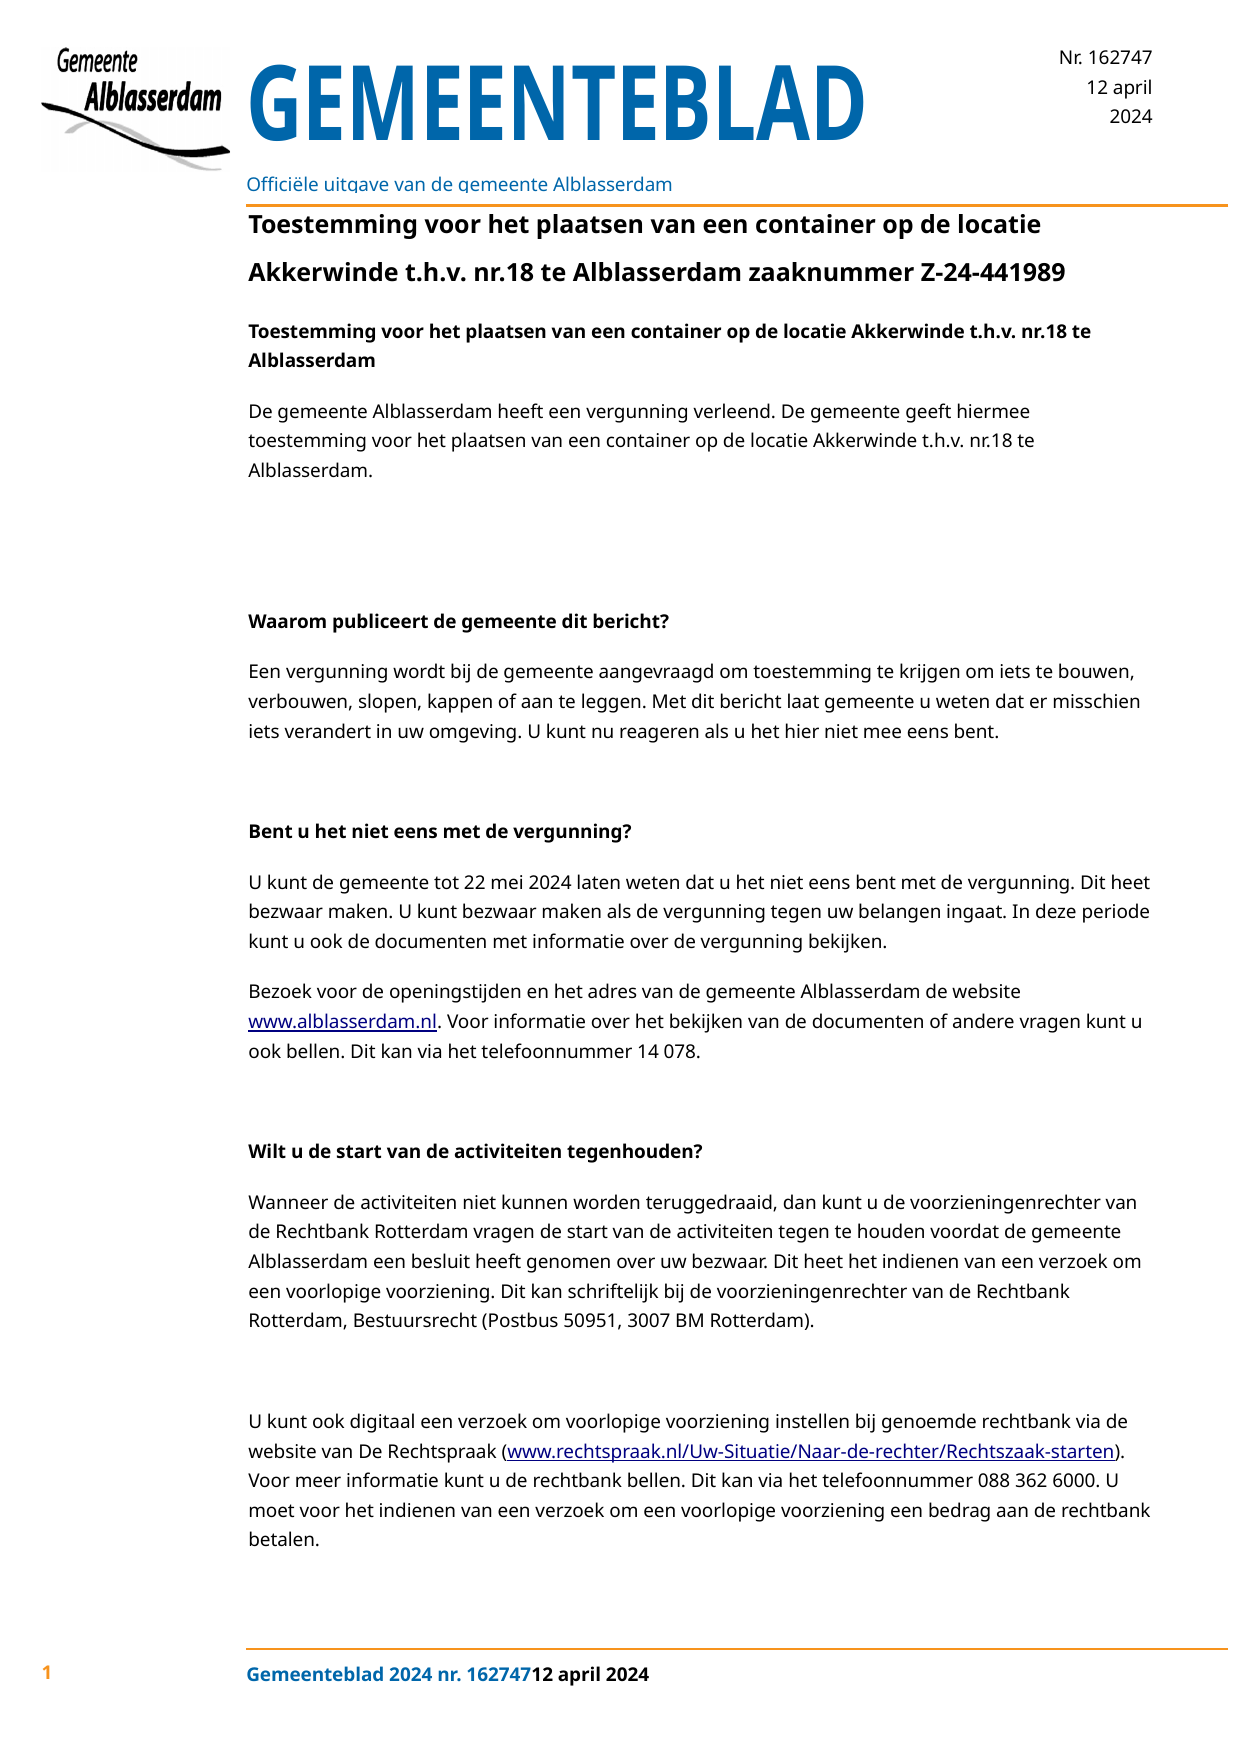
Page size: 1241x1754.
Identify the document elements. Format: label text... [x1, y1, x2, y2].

text U kunt ook digitaal een verzoek om voorlopige voorziening instellen bij genoemde rechtbank via de website van De Rechtspraak (www.rechtspraak.nl/Uw-Situatie/Naar-de-rechter/Rechtszaak-starten). Voor meer informatie kunt u de rechtbank bellen. Dit kan via het telefoonnummer 088 362 6000. U moet voor het indienen van een verzoek om een voorlopige voorziening een bedrag aan de rechtbank betalen. [248, 1408, 1152, 1552]
picture [41, 47, 231, 172]
text Wanneer de activiteiten niet kunnen worden teruggedraaid, dan kunt u de voorzieningenrechter van de Rechtbank Rotterdam vragen de start van de activiteiten tegen te houden voordat de gemeente Alblasserdam een besluit heeft genomen over uw bezwaar. Dit heet het indienen van een verzoek om een voorlopige voorziening. Dit kan schriftelijk bij de voorzieningenrechter van de Rechtbank Rotterdam, Bestuursrecht (Postbus 50951, 3007 BM Rotterdam). [248, 1189, 1152, 1333]
text Wilt u de start van de activiteiten tegenhouden? [248, 1139, 1152, 1164]
text Bent u het niet eens met de vergunning? [248, 819, 1152, 844]
text De gemeente Alblasserdam heeft een vergunning verleend. De gemeente geeft hiermee toestemming voor het plaatsen van een container op de locatie Akkerwinde t.h.v. nr.18 te Alblasserdam. [248, 398, 1152, 483]
text Toestemming voor het plaatsen van een container op de locatie Akkerwinde t.h.v. nr.18 te Alblasserdam [248, 318, 1152, 373]
text Toestemming voor het plaatsen van een container op de locatie Akkerwinde t.h.v. nr.18 te Alblasserdam zaaknummer Z-24-441989 [248, 207, 1152, 288]
text Een vergunning wordt bij de gemeente aangevraagd om toestemming te krijgen om iets te bouwen, verbouwen, slopen, kappen of aan te leggen. Met dit bericht laat gemeente u weten dat er misschien iets verandert in uw omgeving. U kunt nu reageren als u het hier niet mee eens bent. [248, 659, 1152, 744]
text Waarom publiceert de gemeente dit bericht? [248, 608, 1152, 634]
text Bezoek voor de openingstijden en het adres van de gemeente Alblasserdam de website www.alblasserdam.nl. Voor informatie over het bekijken van de documenten of andere vragen kunt u ook bellen. Dit kan via het telefoonnummer 14 078. [248, 979, 1152, 1064]
text U kunt de gemeente tot 22 mei 2024 laten weten dat u het niet eens bent met de vergunning. Dit heet bezwaar maken. U kunt bezwaar maken als de vergunning tegen uw belangen ingaat. In deze periode kunt u ook de documenten met informatie over de vergunning bekijken. [248, 869, 1152, 954]
